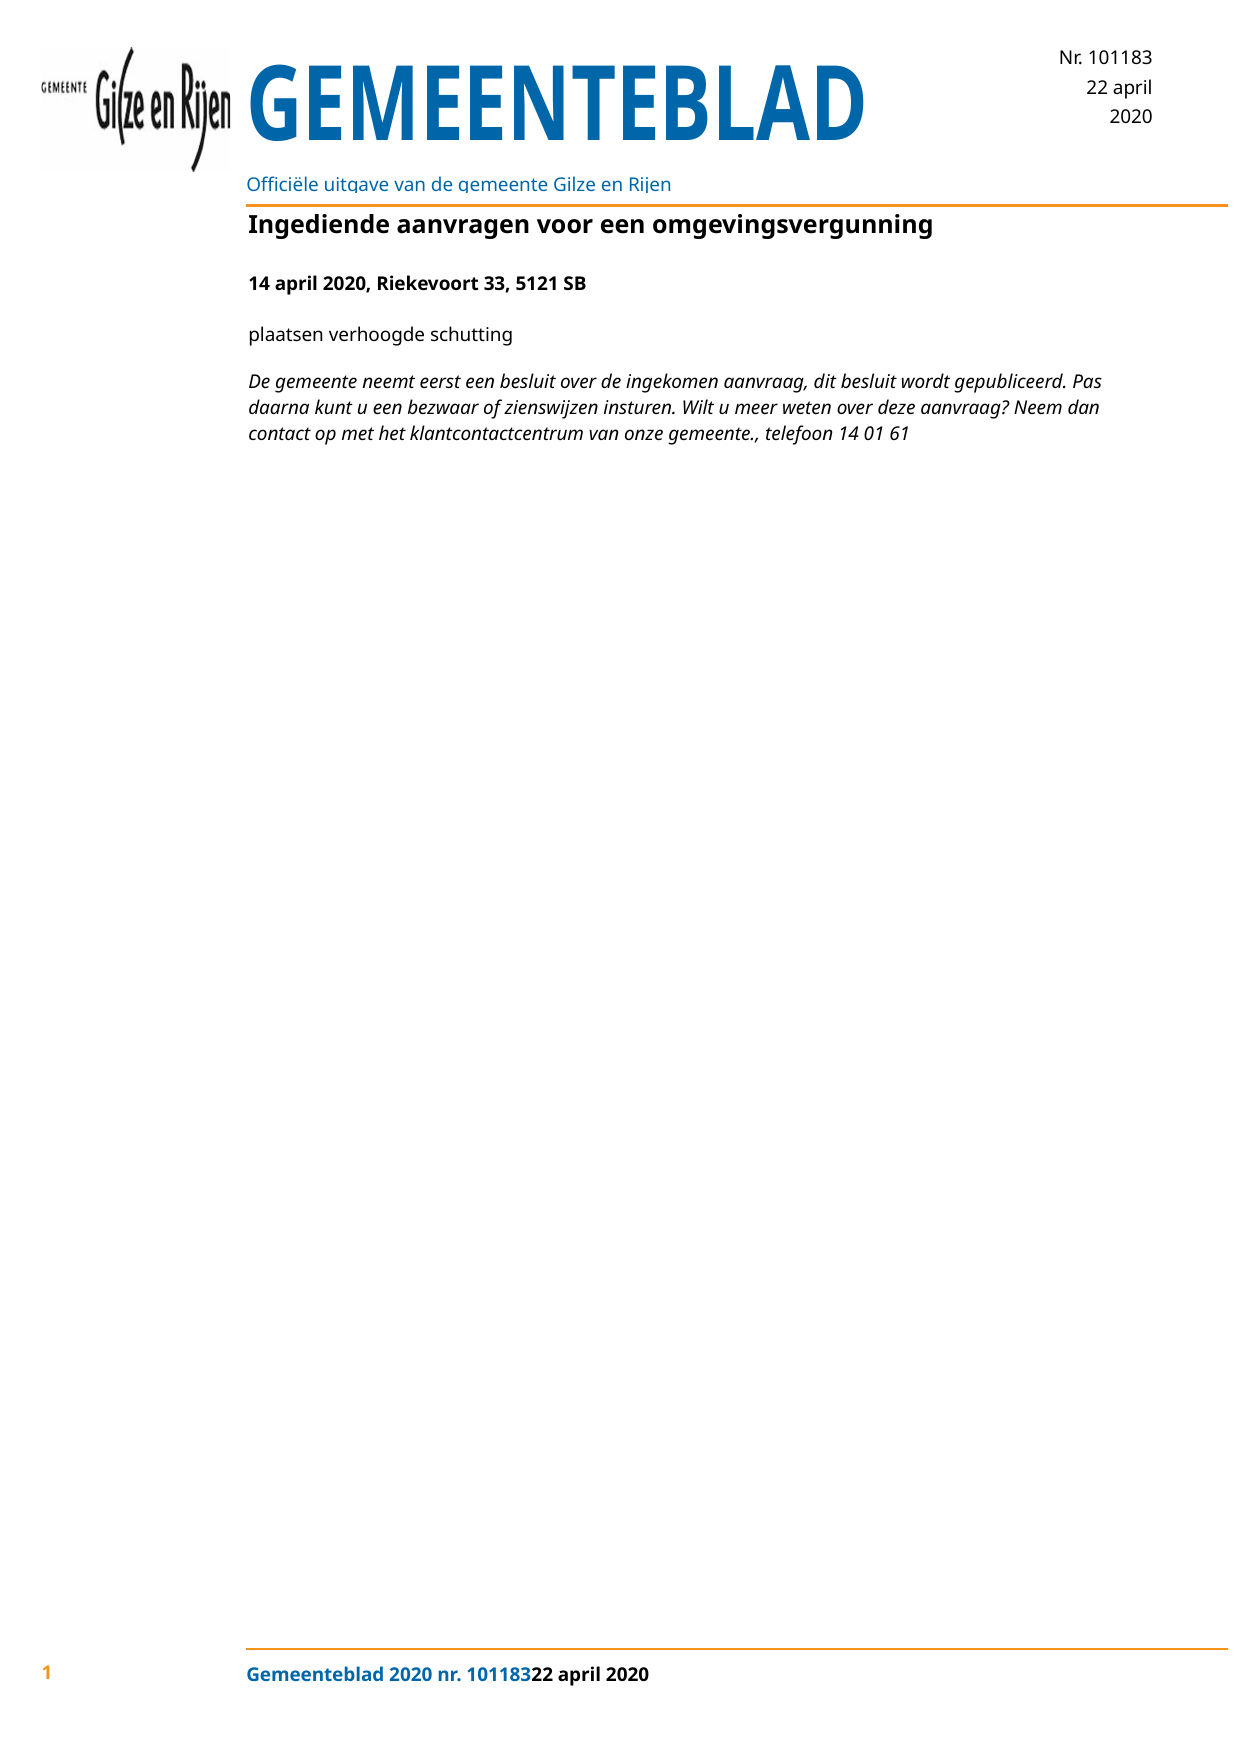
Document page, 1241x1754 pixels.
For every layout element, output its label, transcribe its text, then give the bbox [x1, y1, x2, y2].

text plaatsen verhoogde schutting [248, 321, 1152, 346]
picture [41, 47, 231, 172]
text Ingediende aanvragen voor een omgevingsvergunning [248, 207, 1152, 241]
text De gemeente neemt eerst een besluit over de ingekomen aanvraag, dit besluit wordt gepubliceerd. Pas daarna kunt u een bezwaar of zienswijzen insturen. Wilt u meer weten over deze aanvraag? Neem dan contact op met het klantcontactcentrum van onze gemeente., telefoon 14 01 61 [248, 368, 1152, 446]
text 14 april 2020, Riekevoort 33, 5121 SB [248, 270, 1152, 296]
